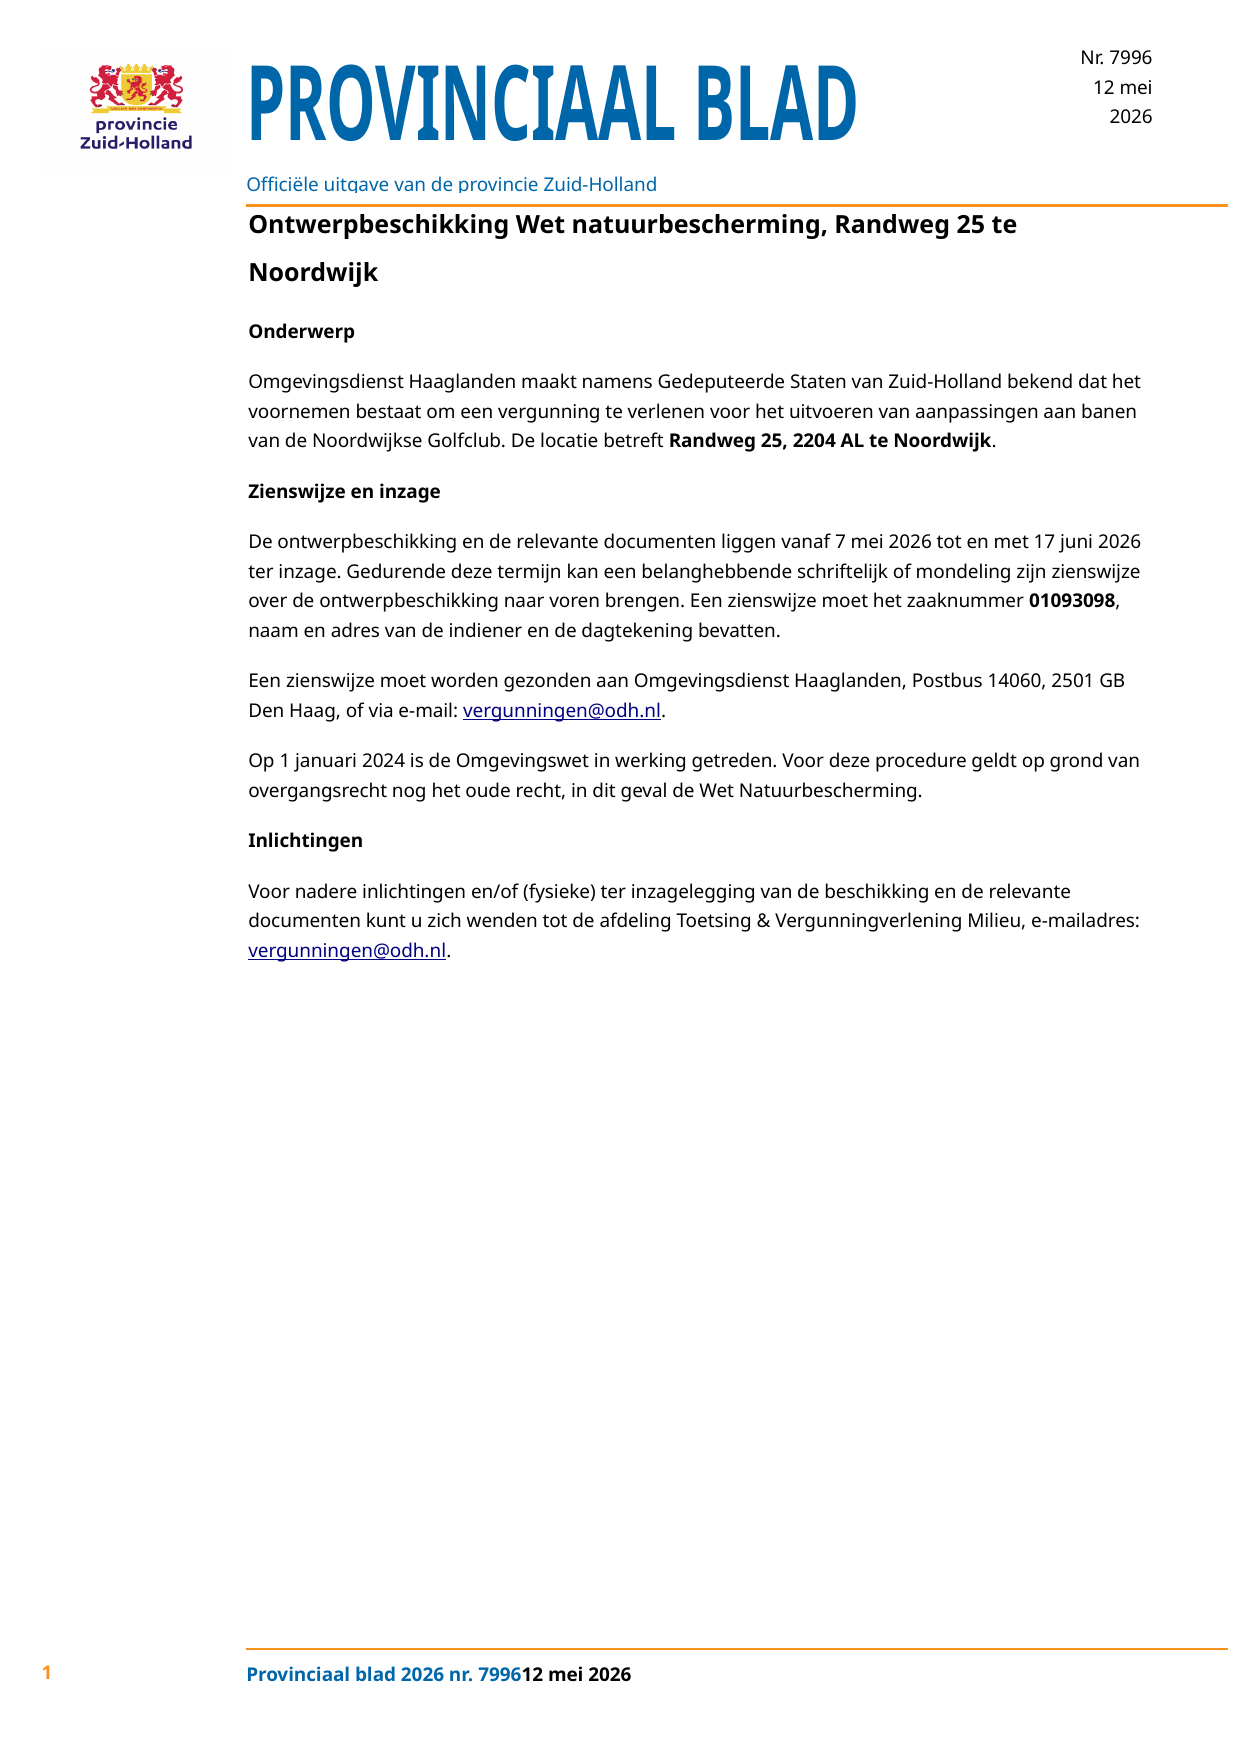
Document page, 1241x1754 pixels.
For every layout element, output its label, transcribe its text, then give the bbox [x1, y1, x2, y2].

picture [41, 47, 231, 172]
text Inlichtingen [248, 827, 1152, 853]
text De ontwerpbeschikking en de relevante documenten liggen vanaf 7 mei 2026 tot en met 17 juni 2026 ter inzage. Gedurende deze termijn kan een belanghebbende schriftelijk of mondeling zijn zienswijze over de ontwerpbeschikking naar voren brengen. Een zienswijze moet het zaaknummer 01093098, naam en adres van de indiener en de dagtekening bevatten. [248, 528, 1152, 643]
text Op 1 januari 2024 is de Omgevingswet in werking getreden. Voor deze procedure geldt op grond van overgangsrecht nog het oude recht, in dit geval de Wet Natuurbescherming. [248, 747, 1152, 803]
text Ontwerpbeschikking Wet natuurbescherming, Randweg 25 te Noordwijk [248, 207, 1152, 288]
text Een zienswijze moet worden gezonden aan Omgevingsdienst Haaglanden, Postbus 14060, 2501 GB Den Haag, of via e-mail: vergunningen@odh.nl. [248, 667, 1152, 723]
text Voor nadere inlichtingen en/of (fysieke) ter inzagelegging van de beschikking en de relevante documenten kunt u zich wenden tot de afdeling Toetsing & Vergunningverlening Milieu, e-mailadres: vergunningen@odh.nl. [248, 878, 1152, 963]
text Omgevingsdienst Haaglanden maakt namens Gedeputeerde Staten van Zuid-Holland bekend dat het voornemen bestaat om een vergunning te verlenen voor het uitvoeren van aanpassingen aan banen van de Noordwijkse Golfclub. De locatie betreft Randweg 25, 2204 AL te Noordwijk. [248, 368, 1152, 453]
text Onderwerp [248, 318, 1152, 344]
text Zienswijze en inzage [248, 478, 1152, 504]
